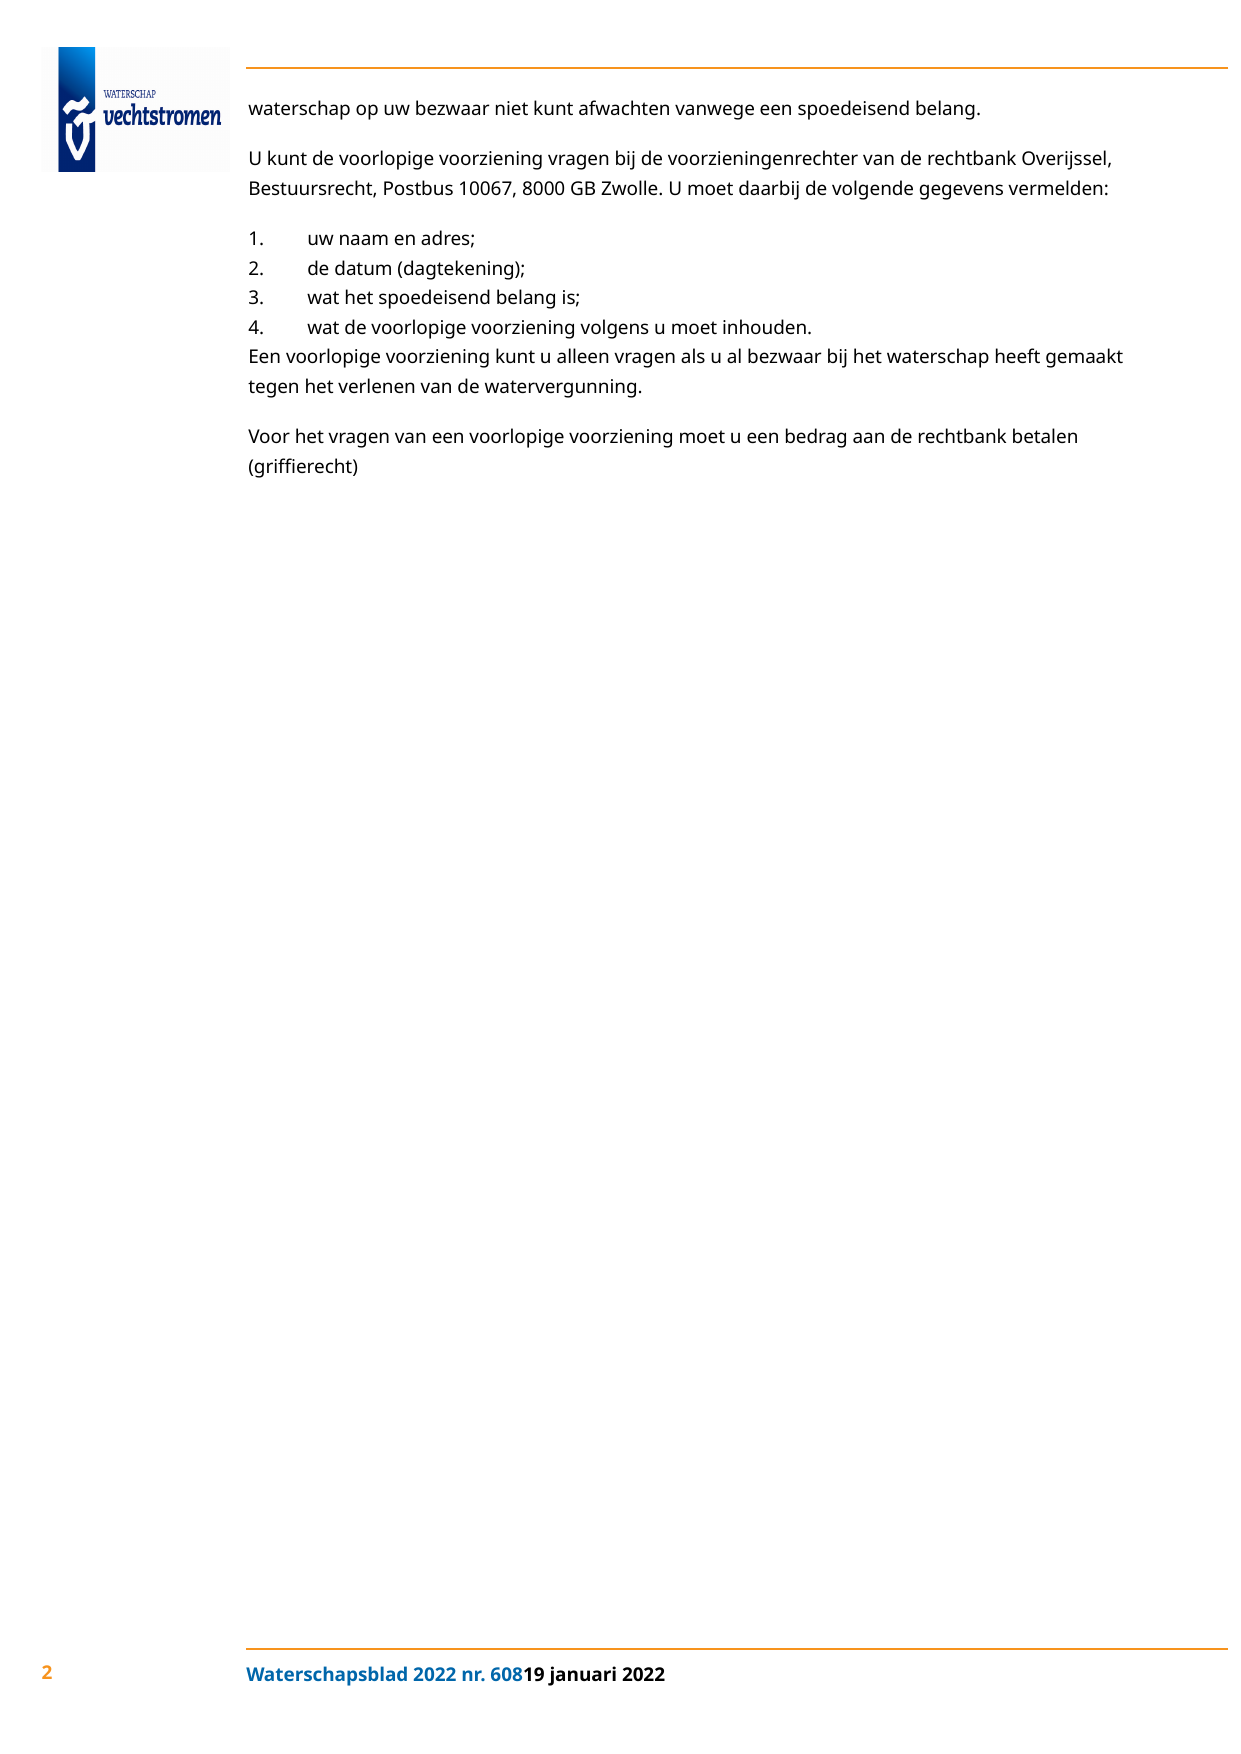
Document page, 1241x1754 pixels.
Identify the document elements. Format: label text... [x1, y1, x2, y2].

text Een voorlopige voorziening kunt u alleen vragen als u al bezwaar bij het waterschap heeft gemaakt tegen het verlenen van de watervergunning. [248, 343, 1152, 399]
list uw naam en adres; [248, 225, 1152, 251]
list wat de voorlopige voorziening volgens u moet inhouden. [248, 314, 1152, 340]
picture [41, 47, 231, 172]
text Voor het vragen van een voorlopige voorziening moet u een bedrag aan de rechtbank betalen (griffierecht) [248, 423, 1152, 479]
text waterschap op uw bezwaar niet kunt afwachten vanwege een spoedeisend belang. [248, 95, 1152, 121]
text U kunt de voorlopige voorziening vragen bij de voorzieningenrechter van de rechtbank Overijssel, Bestuursrecht, Postbus 10067, 8000 GB Zwolle. U moet daarbij de volgende gegevens vermelden: [248, 145, 1152, 201]
list wat het spoedeisend belang is; [248, 284, 1152, 310]
list de datum (dagtekening); [248, 255, 1152, 281]
